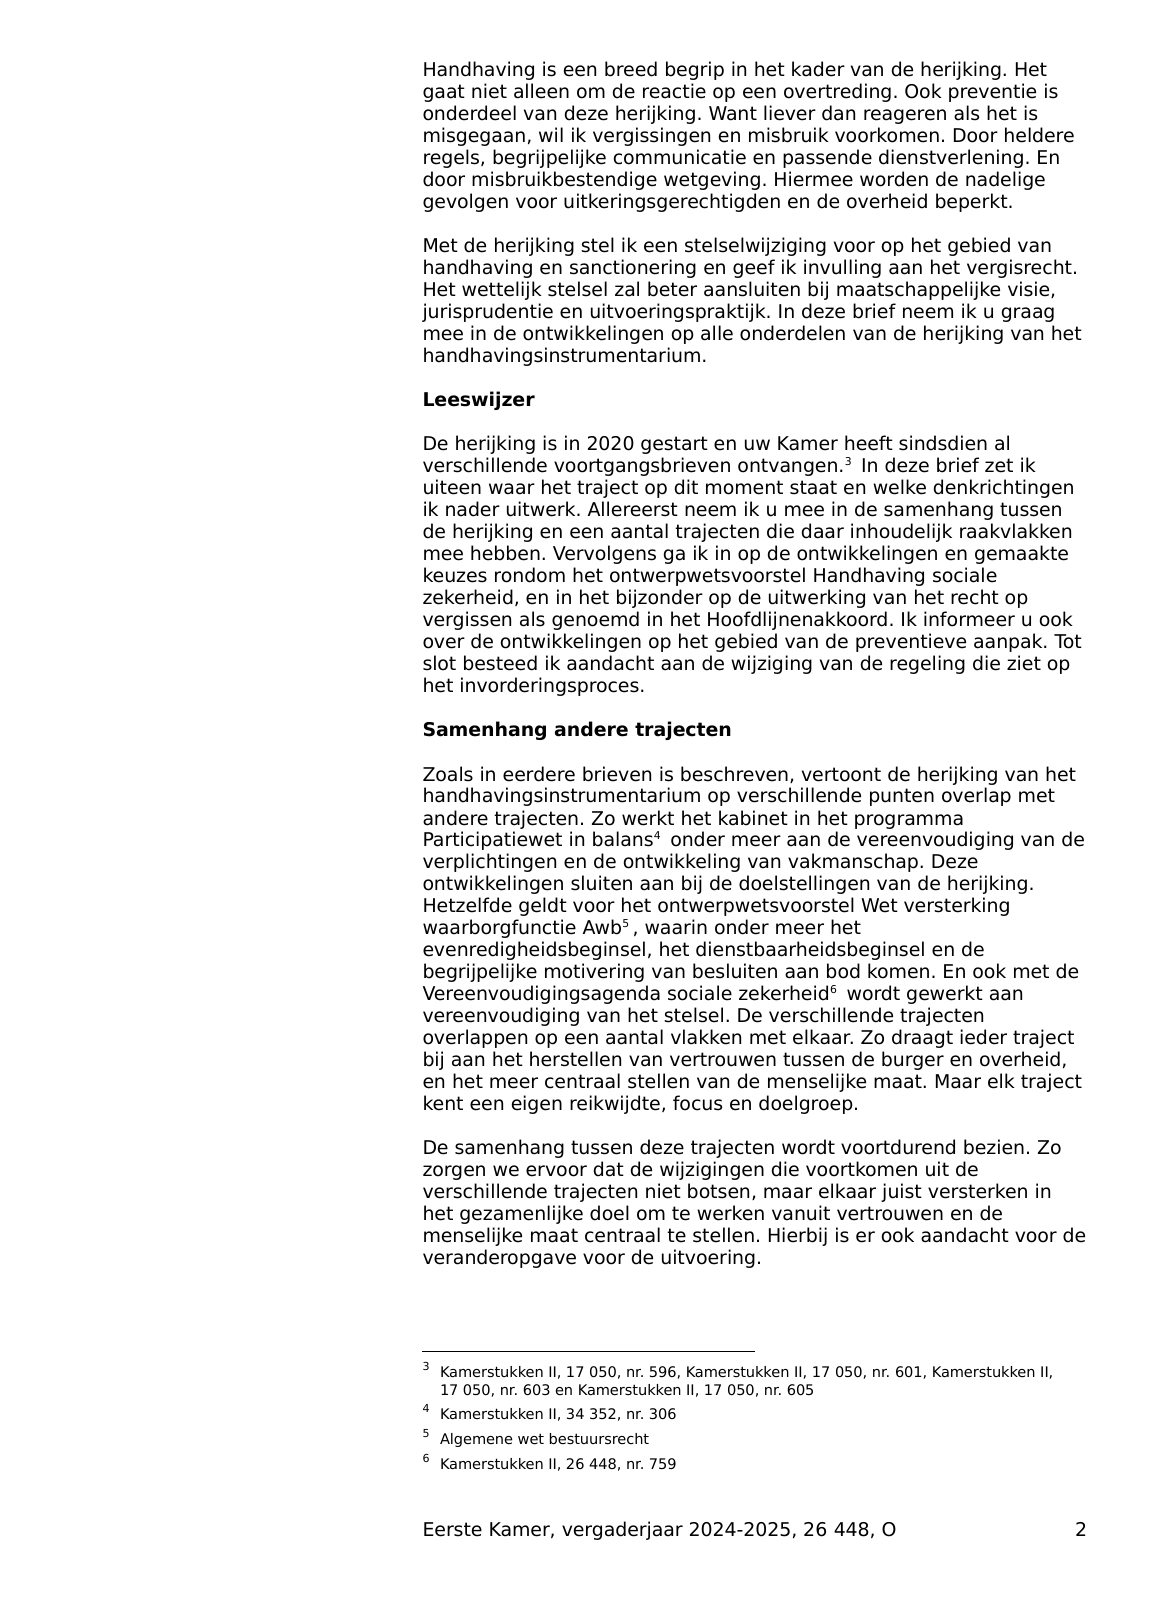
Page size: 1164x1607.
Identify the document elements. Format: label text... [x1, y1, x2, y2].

subtitle Samenhang andere trajecten [422, 719, 1087, 741]
text Handhaving is een breed begrip in het kader van de herijking. Het gaat niet alleen om de reactie op een overtreding. Ook preventie is onderdeel van deze herijking. Want liever dan reageren als het is misgegaan, wil ik vergissingen en misbruik voorkomen. Door heldere regels, begrijpelijke communicatie en passende dienstverlening. En door misbruikbestendige wetgeving. Hiermee worden de nadelige gevolgen voor uitkeringsgerechtigden en de overheid beperkt. [422, 59, 1087, 213]
text Zoals in eerdere brieven is beschreven, vertoont de herijking van het handhavingsinstrumentarium op verschillende punten overlap met andere trajecten. Zo werkt het kabinet in het programma Participatiewet in balans onder meer aan de vereenvoudiging van de verplichtingen en de ontwikkeling van vakmanschap. Deze ontwikkelingen sluiten aan bij de doelstellingen van de herijking. Hetzelfde geldt voor het ontwerpwetsvoorstel Wet versterking waarborgfunctie Awb, waarin onder meer het evenredigheidsbeginsel, het dienstbaarheidsbeginsel en de begrijpelijke motivering van besluiten aan bod komen. En ook met de Vereenvoudigingsagenda sociale zekerheid wordt gewerkt aan vereenvoudiging van het stelsel. De verschillende trajecten overlappen op een aantal vlakken met elkaar. Zo draagt ieder traject bij aan het herstellen van vertrouwen tussen de burger en overheid, en het meer centraal stellen van de menselijke maat. Maar elk traject kent een eigen reikwijdte, focus en doelgroep. [422, 763, 1087, 1115]
text De samenhang tussen deze trajecten wordt voortdurend bezien. Zo zorgen we ervoor dat de wijzigingen die voortkomen uit de verschillende trajecten niet botsen, maar elkaar juist versterken in het gezamenlijke doel om te werken vanuit vertrouwen en de menselijke maat centraal te stellen. Hierbij is er ook aandacht voor de veranderopgave voor de uitvoering. [422, 1137, 1087, 1269]
text Kamerstukken II, 26 448, nr. 759 [422, 1452, 1087, 1474]
text Kamerstukken II, 34 352, nr. 306 [422, 1402, 1087, 1424]
text De herijking is in 2020 gestart en uw Kamer heeft sindsdien al verschillende voortgangsbrieven ontvangen. In deze brief zet ik uiteen waar het traject op dit moment staat en welke denkrichtingen ik nader uitwerk. Allereerst neem ik u mee in de samenhang tussen de herijking en een aantal trajecten die daar inhoudelijk raakvlakken mee hebben. Vervolgens ga ik in op de ontwikkelingen en gemaakte keuzes rondom het ontwerpwetsvoorstel Handhaving sociale zekerheid, en in het bijzonder op de uitwerking van het recht op vergissen als genoemd in het Hoofdlijnenakkoord. Ik informeer u ook over de ontwikkelingen op het gebied van de preventieve aanpak. Tot slot besteed ik aandacht aan de wijziging van de regeling die ziet op het invorderingsproces. [422, 433, 1087, 697]
text Met de herijking stel ik een stelselwijziging voor op het gebied van handhaving en sanctionering en geef ik invulling aan het vergisrecht. Het wettelijk stelsel zal beter aansluiten bij maatschappelijke visie, jurisprudentie en uitvoeringspraktijk. In deze brief neem ik u graag mee in de ontwikkelingen op alle onderdelen van de herijking van het handhavingsinstrumentarium. [422, 235, 1087, 367]
subtitle Leeswijzer [422, 389, 1087, 411]
text Algemene wet bestuursrecht [422, 1427, 1087, 1449]
text Kamerstukken II, 17 050, nr. 596, Kamerstukken II, 17 050, nr. 601, Kamerstukken II, 17 050, nr. 603 en Kamerstukken II, 17 050, nr. 605 [422, 1360, 1087, 1399]
